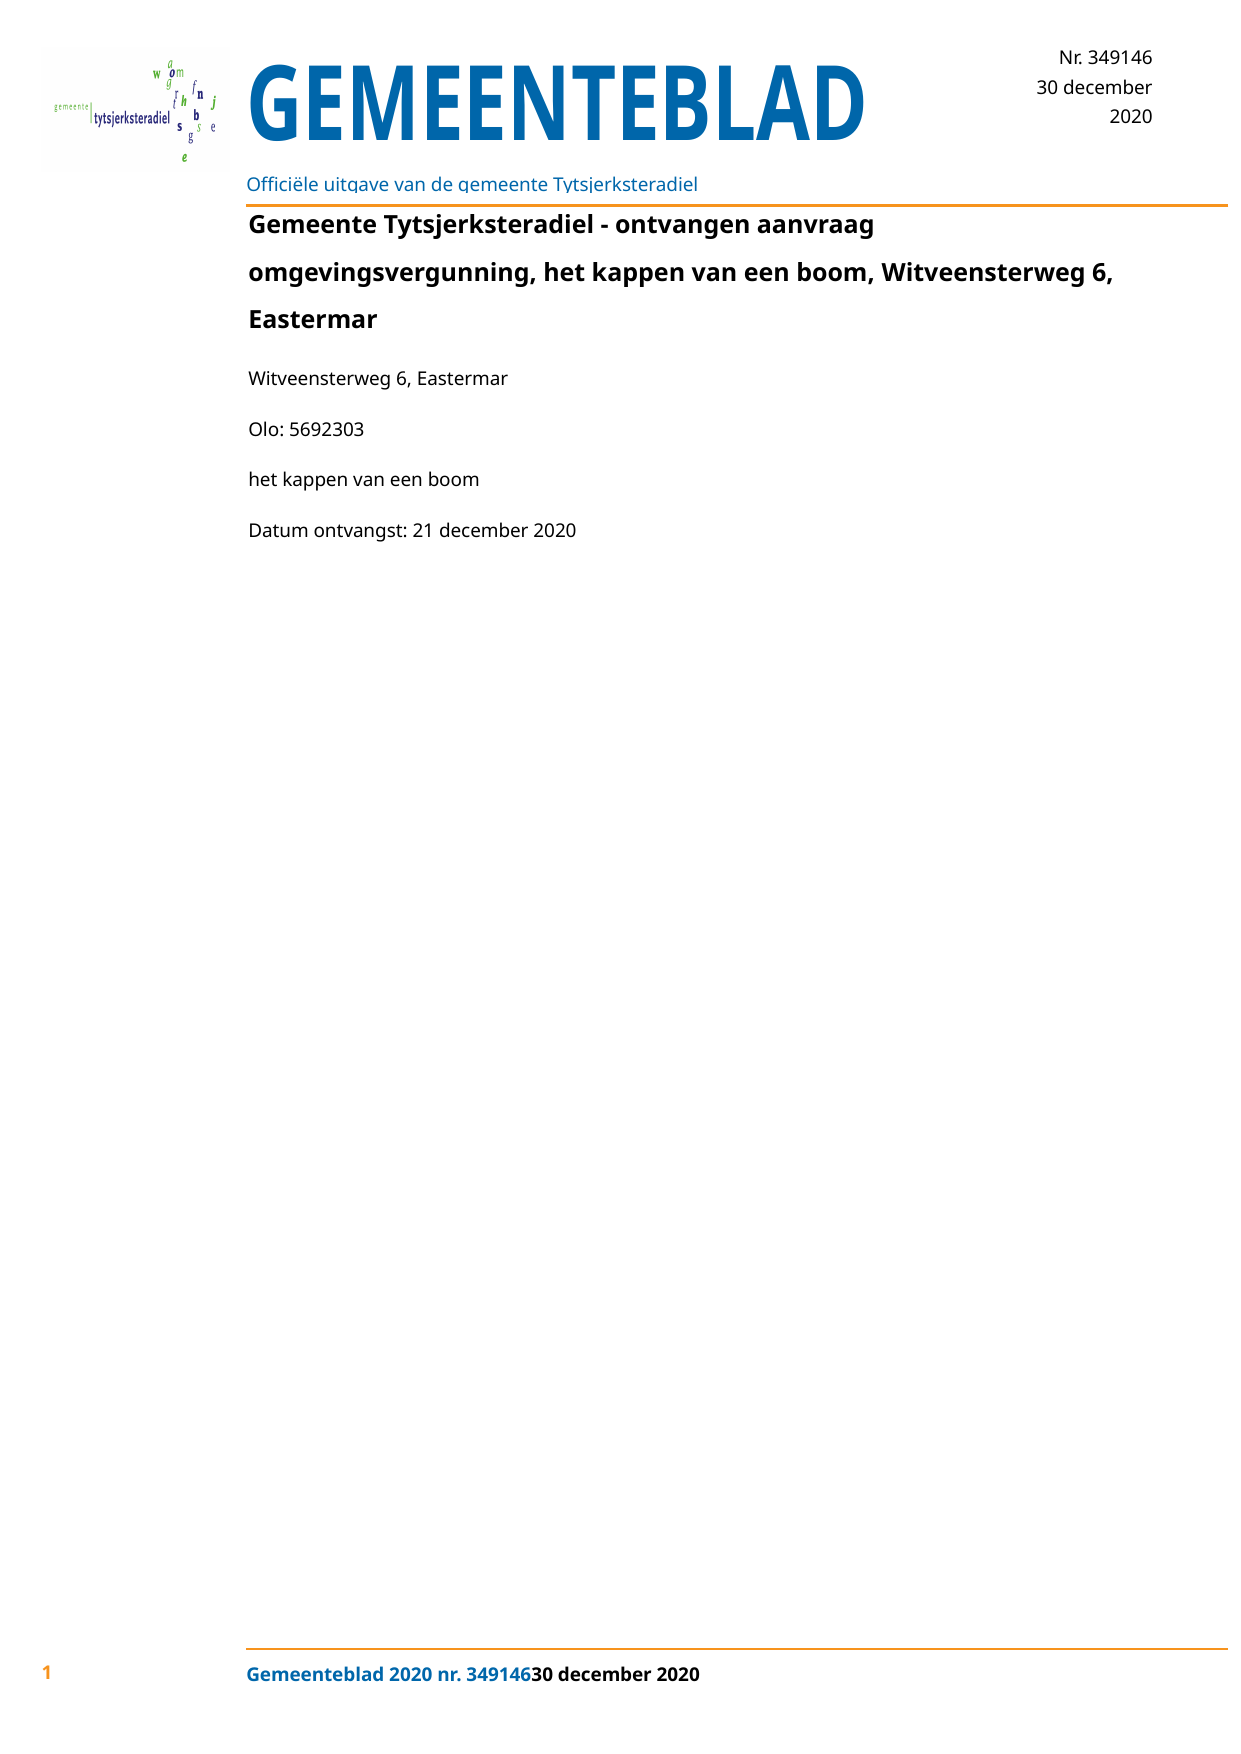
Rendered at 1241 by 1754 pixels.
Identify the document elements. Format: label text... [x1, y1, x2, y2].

picture [41, 47, 231, 172]
text Olo: 5692303 [248, 416, 1152, 442]
text Gemeente Tytsjerksteradiel - ontvangen aanvraag omgevingsvergunning, het kappen van een boom, Witveensterweg 6, Eastermar [248, 207, 1152, 336]
text Witveensterweg 6, Eastermar [248, 366, 1152, 391]
text Datum ontvangst: 21 december 2020 [248, 517, 1152, 542]
text het kappen van een boom [248, 466, 1152, 492]
